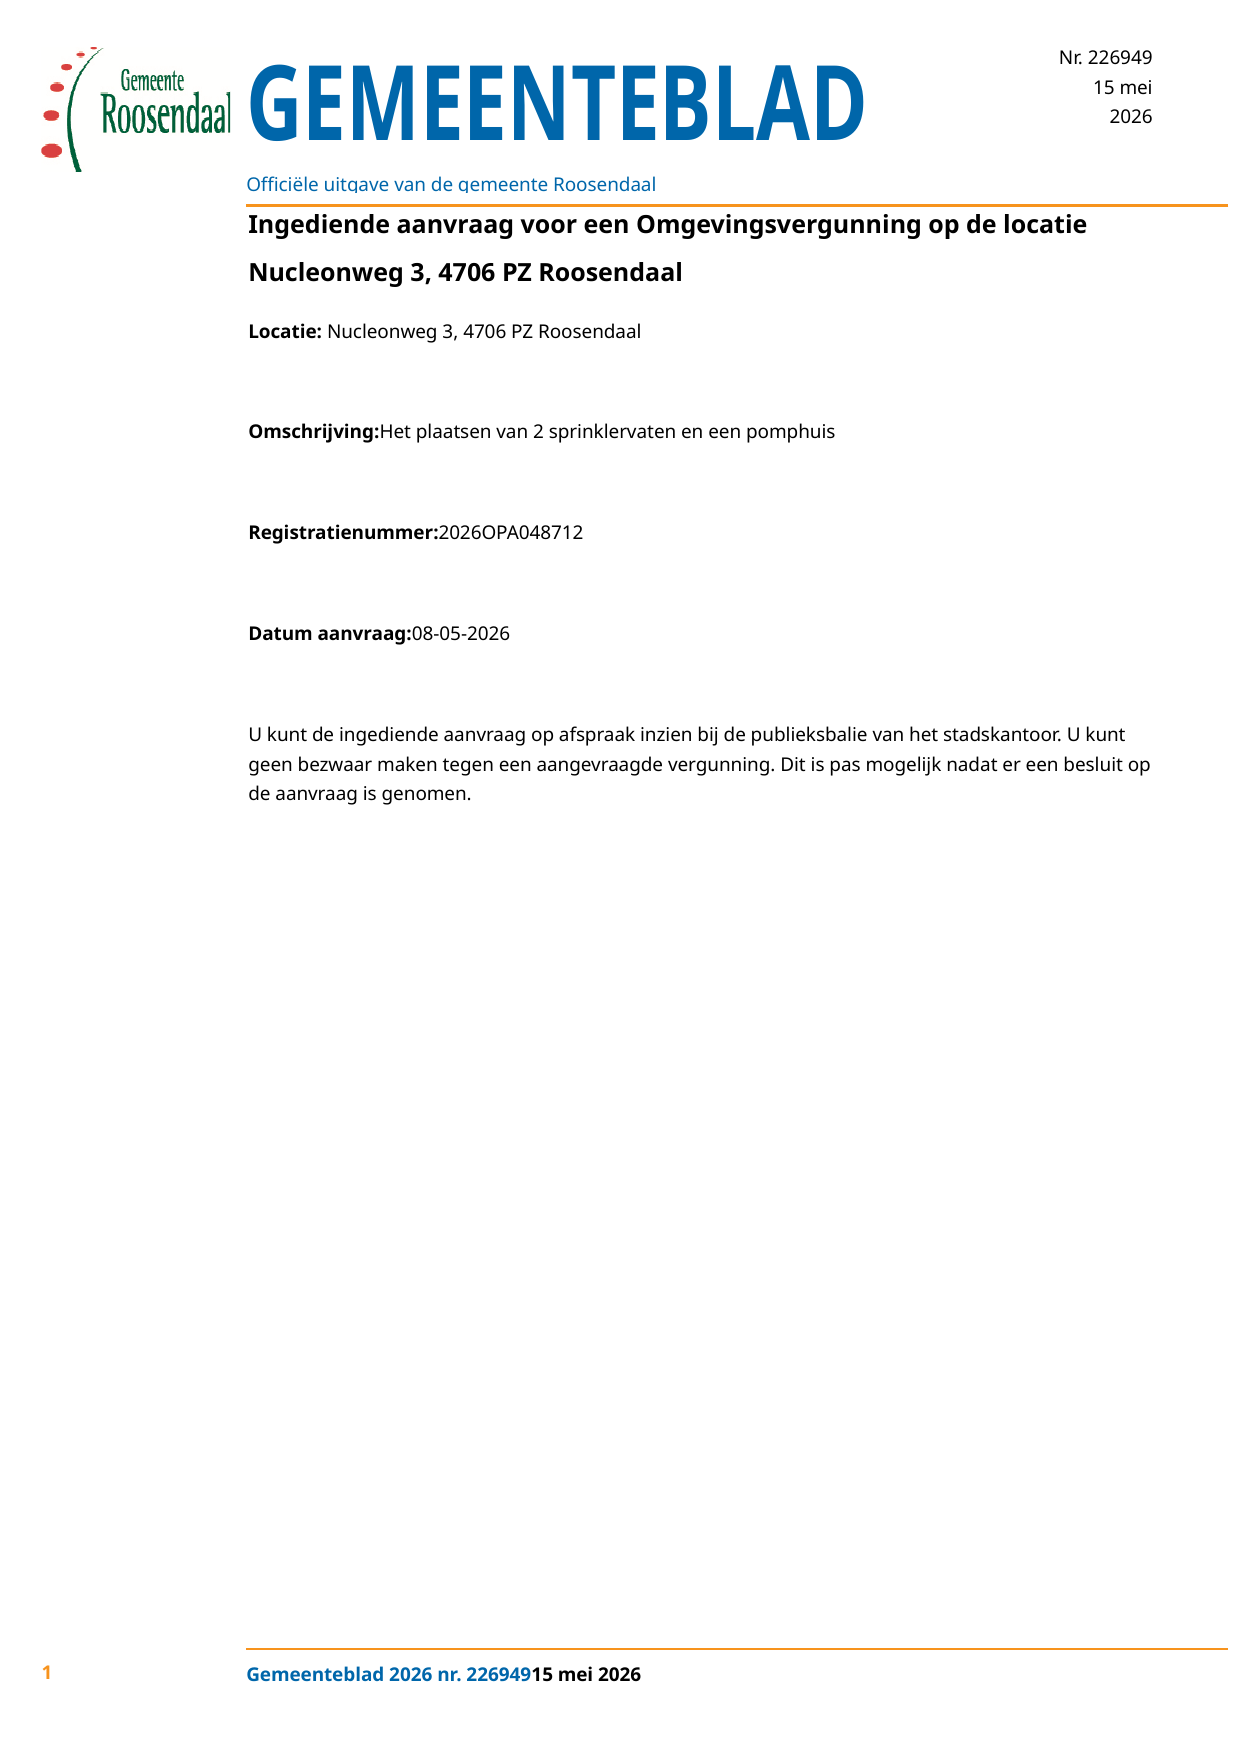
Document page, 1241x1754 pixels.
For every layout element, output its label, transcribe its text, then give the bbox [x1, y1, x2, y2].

text U kunt de ingediende aanvraag op afspraak inzien bij de publieksbalie van het stadskantoor. U kunt geen bezwaar maken tegen een aangevraagde vergunning. Dit is pas mogelijk nadat er een besluit op de aanvraag is genomen. [248, 721, 1152, 806]
picture [41, 47, 231, 172]
text Datum aanvraag:08-05-2026 [248, 620, 1152, 646]
text Omschrijving:Het plaatsen van 2 sprinklervaten en een pomphuis [248, 419, 1152, 444]
text Locatie: Nucleonweg 3, 4706 PZ Roosendaal [248, 318, 1152, 344]
text Ingediende aanvraag voor een Omgevingsvergunning op de locatie Nucleonweg 3, 4706 PZ Roosendaal [248, 207, 1152, 288]
text Registratienummer:2026OPA048712 [248, 519, 1152, 545]
